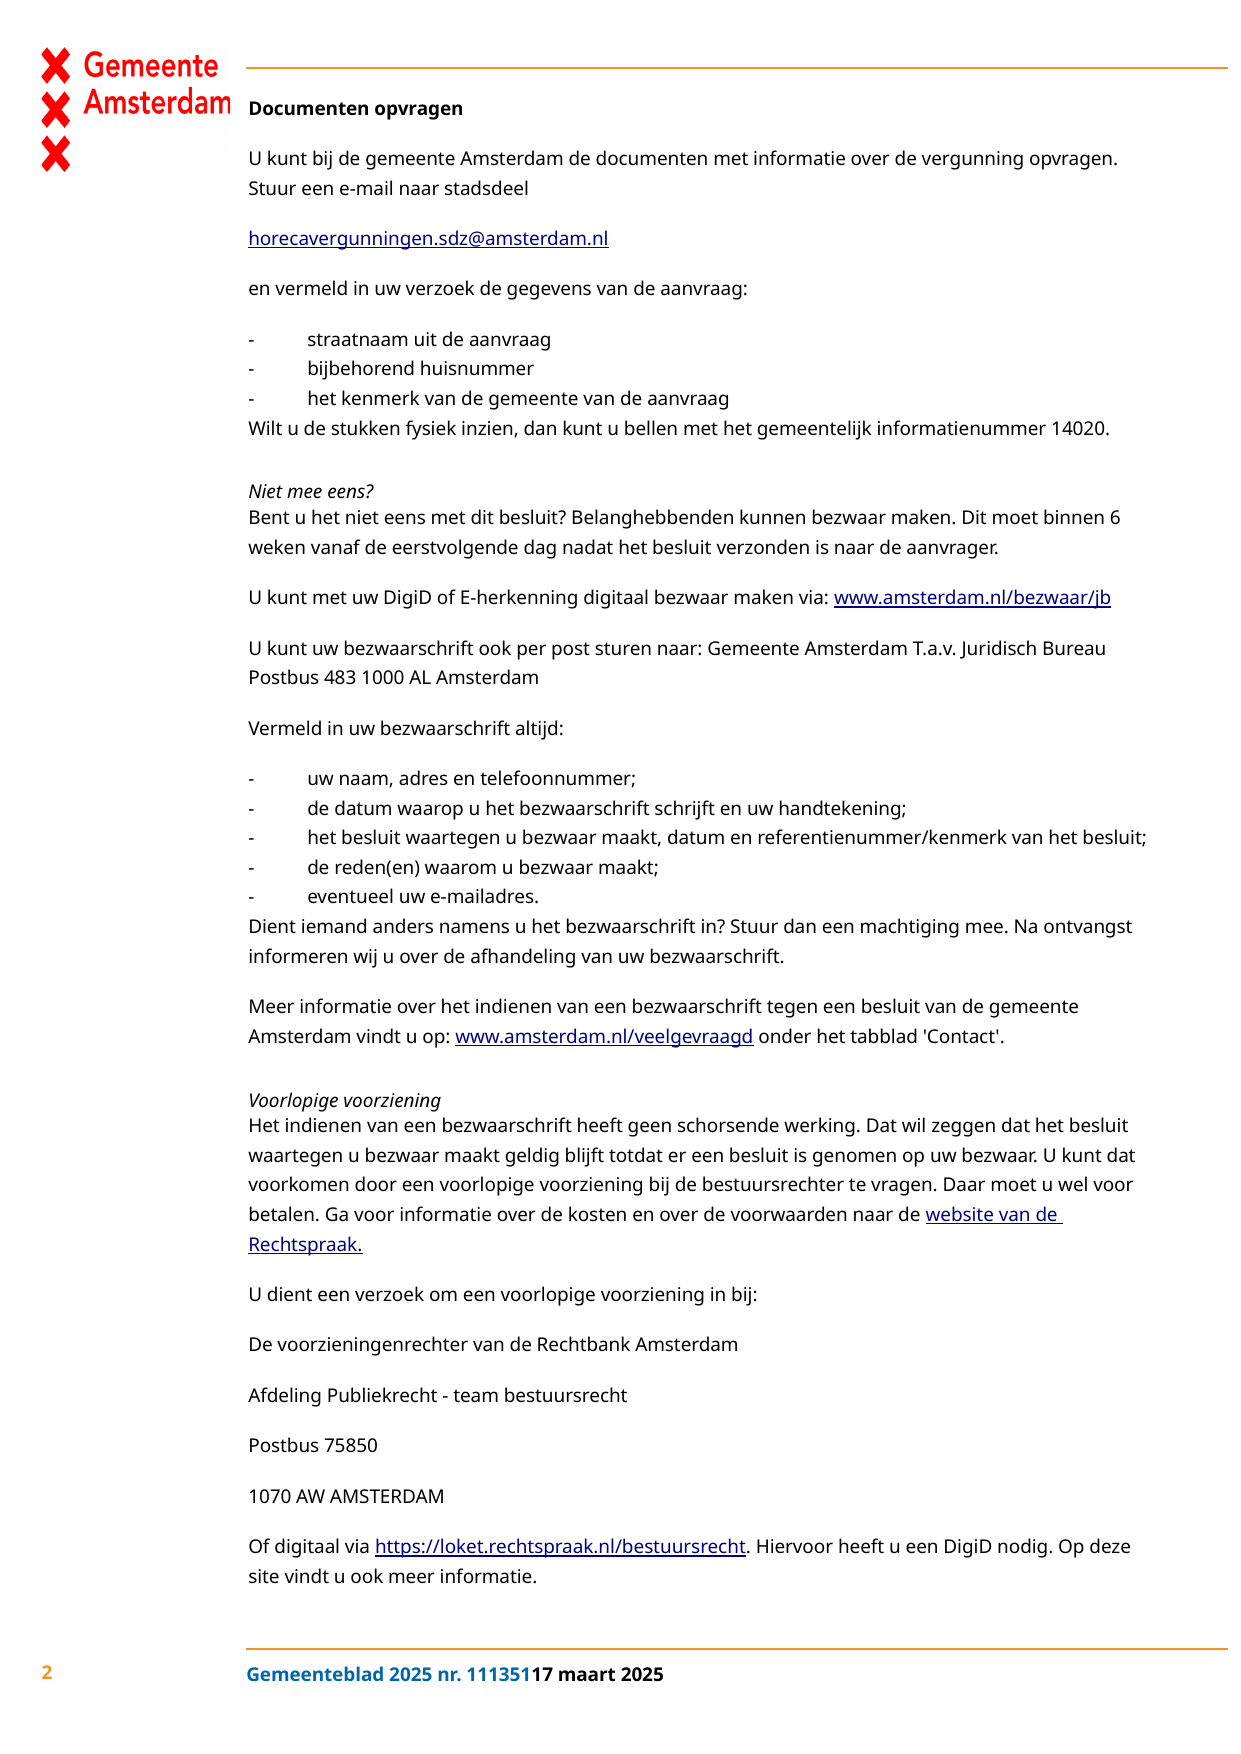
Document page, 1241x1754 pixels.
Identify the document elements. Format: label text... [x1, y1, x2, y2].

text Voorlopige voorziening [248, 1087, 1152, 1112]
text en vermeld in uw verzoek de gegevens van de aanvraag: [248, 276, 1152, 301]
text U kunt uw bezwaarschrift ook per post sturen naar: Gemeente Amsterdam T.a.v. Juridisch Bureau Postbus 483 1000 AL Amsterdam [248, 635, 1152, 690]
text 1070 AW AMSTERDAM [248, 1483, 1152, 1509]
text Het indienen van een bezwaarschrift heeft geen schorsende werking. Dat wil zeggen dat het besluit waartegen u bezwaar maakt geldig blijft totdat er een besluit is genomen op uw bezwaar. U kunt dat voorkomen door een voorlopige voorziening bij de bestuursrechter te vragen. Daar moet u wel voor betalen. Ga voor informatie over de kosten en over de voorwaarden naar de website van de Rechtspraak. [248, 1112, 1152, 1257]
list uw naam, adres en telefoonnummer; [248, 765, 1152, 791]
list straatnaam uit de aanvraag [248, 326, 1152, 352]
text Dient iemand anders namens u het bezwaarschrift in? Stuur dan een machtiging mee. Na ontvangst informeren wij u over de afhandeling van uw bezwaarschrift. [248, 913, 1152, 968]
list de datum waarop u het bezwaarschrift schrijft en uw handtekening; [248, 795, 1152, 821]
text Wilt u de stukken fysiek inzien, dan kunt u bellen met het gemeentelijk informatienummer 14020. [248, 415, 1152, 441]
list het kenmerk van de gemeente van de aanvraag [248, 385, 1152, 411]
text U kunt met uw DigiD of E-herkenning digitaal bezwaar maken via: www.amsterdam.nl/bezwaar/jb [248, 584, 1152, 610]
list eventueel uw e-mailadres. [248, 884, 1152, 909]
text U kunt bij de gemeente Amsterdam de documenten met informatie over de vergunning opvragen. Stuur een e-mail naar stadsdeel [248, 145, 1152, 201]
text Meer informatie over het indienen van een bezwaarschrift tegen een besluit van de gemeente Amsterdam vindt u op: www.amsterdam.nl/veelgevraagd onder het tabblad 'Contact'. [248, 993, 1152, 1048]
list de reden(en) waarom u bezwaar maakt; [248, 854, 1152, 880]
text Of digitaal via https://loket.rechtspraak.nl/bestuursrecht. Hiervoor heeft u een DigiD nodig. Op deze site vindt u ook meer informatie. [248, 1533, 1152, 1589]
list het besluit waartegen u bezwaar maakt, datum en referentienummer/kenmerk van het besluit; [248, 824, 1152, 850]
text horecavergunningen.sdz@amsterdam.nl [248, 225, 1152, 251]
text Bent u het niet eens met dit besluit? Belanghebbenden kunnen bezwaar maken. Dit moet binnen 6 weken vanaf de eerstvolgende dag nadat het besluit verzonden is naar de aanvrager. [248, 504, 1152, 560]
text U dient een verzoek om een voorlopige voorziening in bij: [248, 1281, 1152, 1307]
text Afdeling Publiekrecht - team bestuursrecht [248, 1382, 1152, 1408]
list bijbehorend huisnummer [248, 356, 1152, 381]
text Documenten opvragen [248, 95, 1152, 121]
text De voorzieningenrechter van de Rechtbank Amsterdam [248, 1332, 1152, 1357]
text Vermeld in uw bezwaarschrift altijd: [248, 715, 1152, 741]
text Niet mee eens? [248, 479, 1152, 504]
picture [41, 47, 231, 172]
text Postbus 75850 [248, 1432, 1152, 1458]
